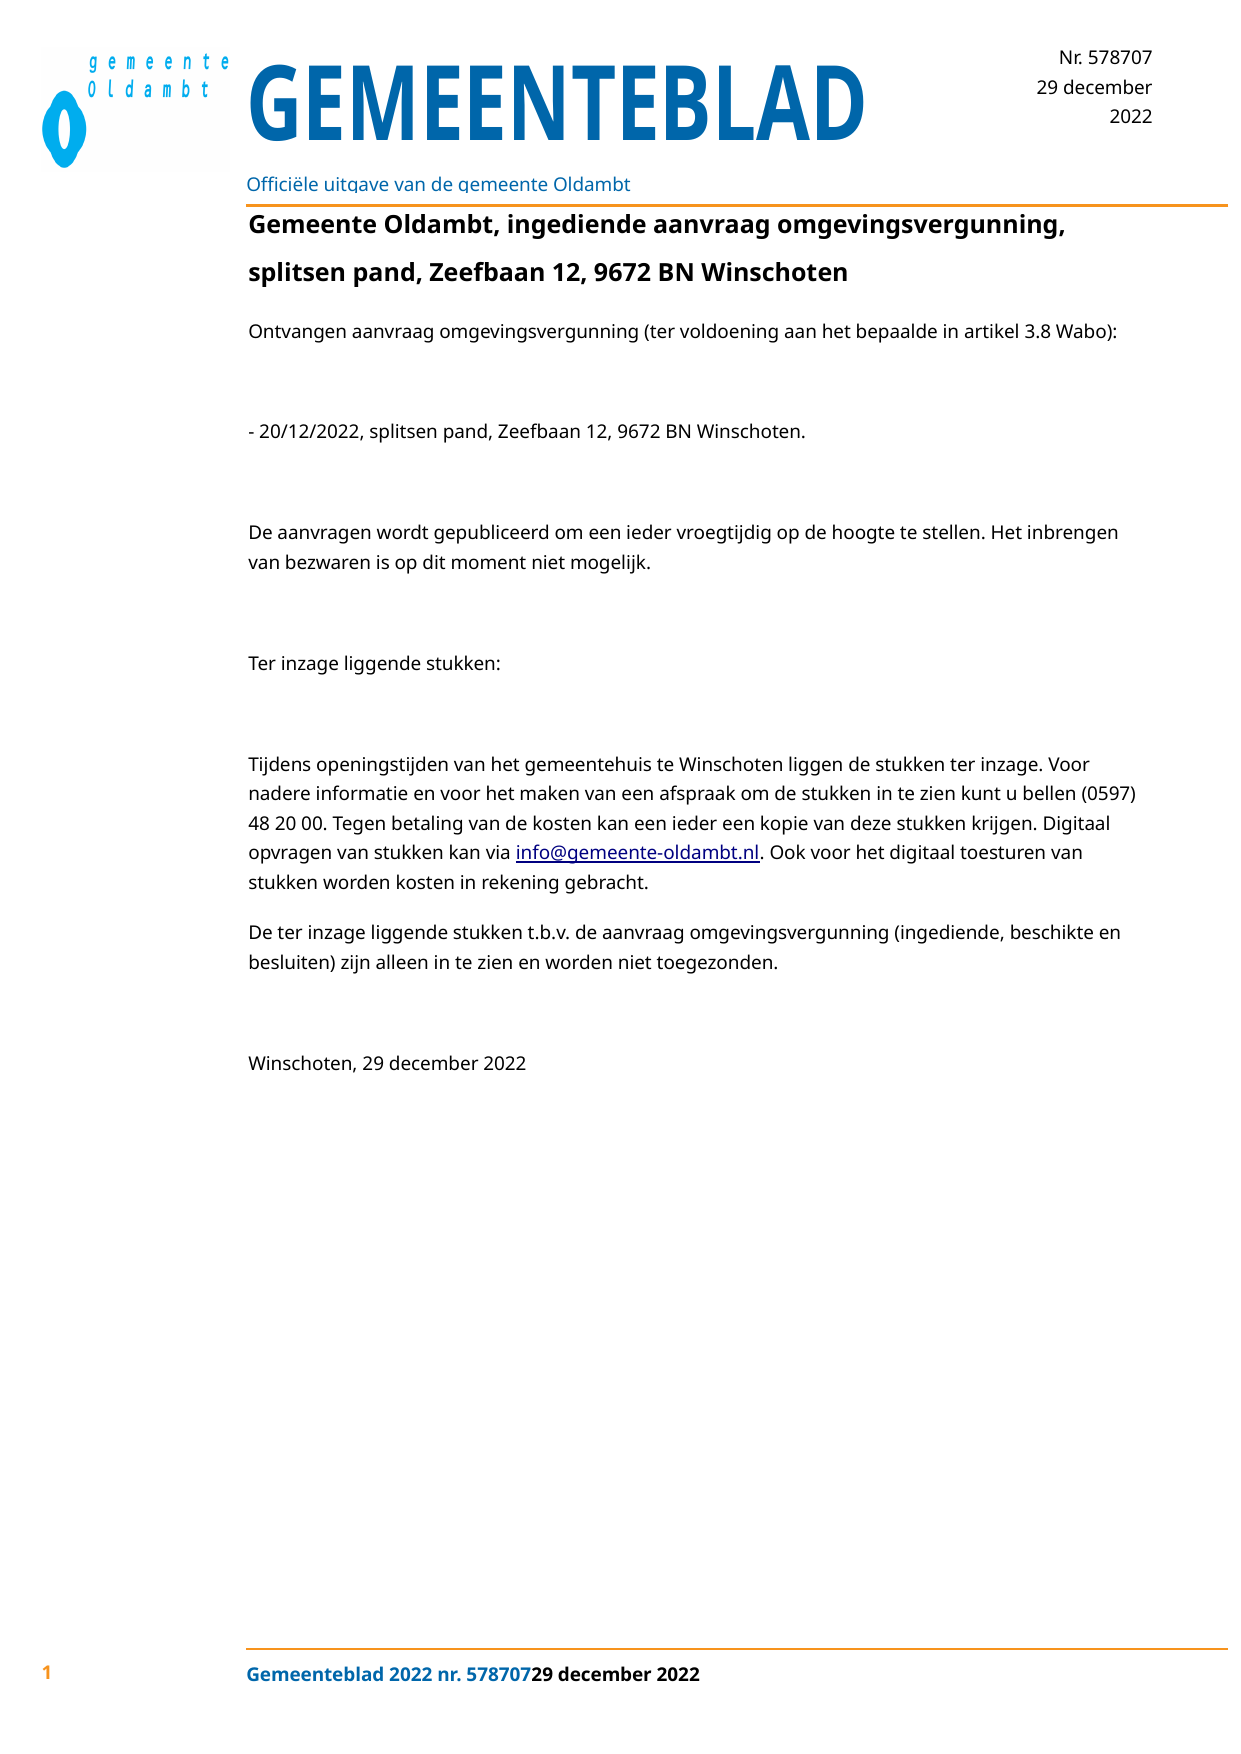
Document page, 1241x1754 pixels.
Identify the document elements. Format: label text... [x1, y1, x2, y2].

text Ontvangen aanvraag omgevingsvergunning (ter voldoening aan het bepaalde in artikel 3.8 Wabo): [248, 318, 1152, 344]
text Ter inzage liggende stukken: [248, 650, 1152, 676]
text Tijdens openingstijden van het gemeentehuis te Winschoten liggen de stukken ter inzage. Voor nadere informatie en voor het maken van een afspraak om de stukken in te zien kunt u bellen (0597) 48 20 00. Tegen betaling van de kosten kan een ieder een kopie van deze stukken krijgen. Digitaal opvragen van stukken kan via info@gemeente-oldambt.nl. Ook voor het digitaal toesturen van stukken worden kosten in rekening gebracht. [248, 751, 1152, 895]
text - 20/12/2022, splitsen pand, Zeefbaan 12, 9672 BN Winschoten. [248, 419, 1152, 444]
text De ter inzage liggende stukken t.b.v. de aanvraag omgevingsvergunning (ingediende, beschikte en besluiten) zijn alleen in te zien en worden niet toegezonden. [248, 919, 1152, 975]
text De aanvragen wordt gepubliceerd om een ieder vroegtijdig op de hoogte te stellen. Het inbrengen van bezwaren is op dit moment niet mogelijk. [248, 519, 1152, 575]
text Winschoten, 29 december 2022 [248, 1050, 1152, 1076]
text Gemeente Oldambt, ingediende aanvraag omgevingsvergunning, splitsen pand, Zeefbaan 12, 9672 BN Winschoten [248, 207, 1152, 288]
picture [41, 47, 231, 172]
